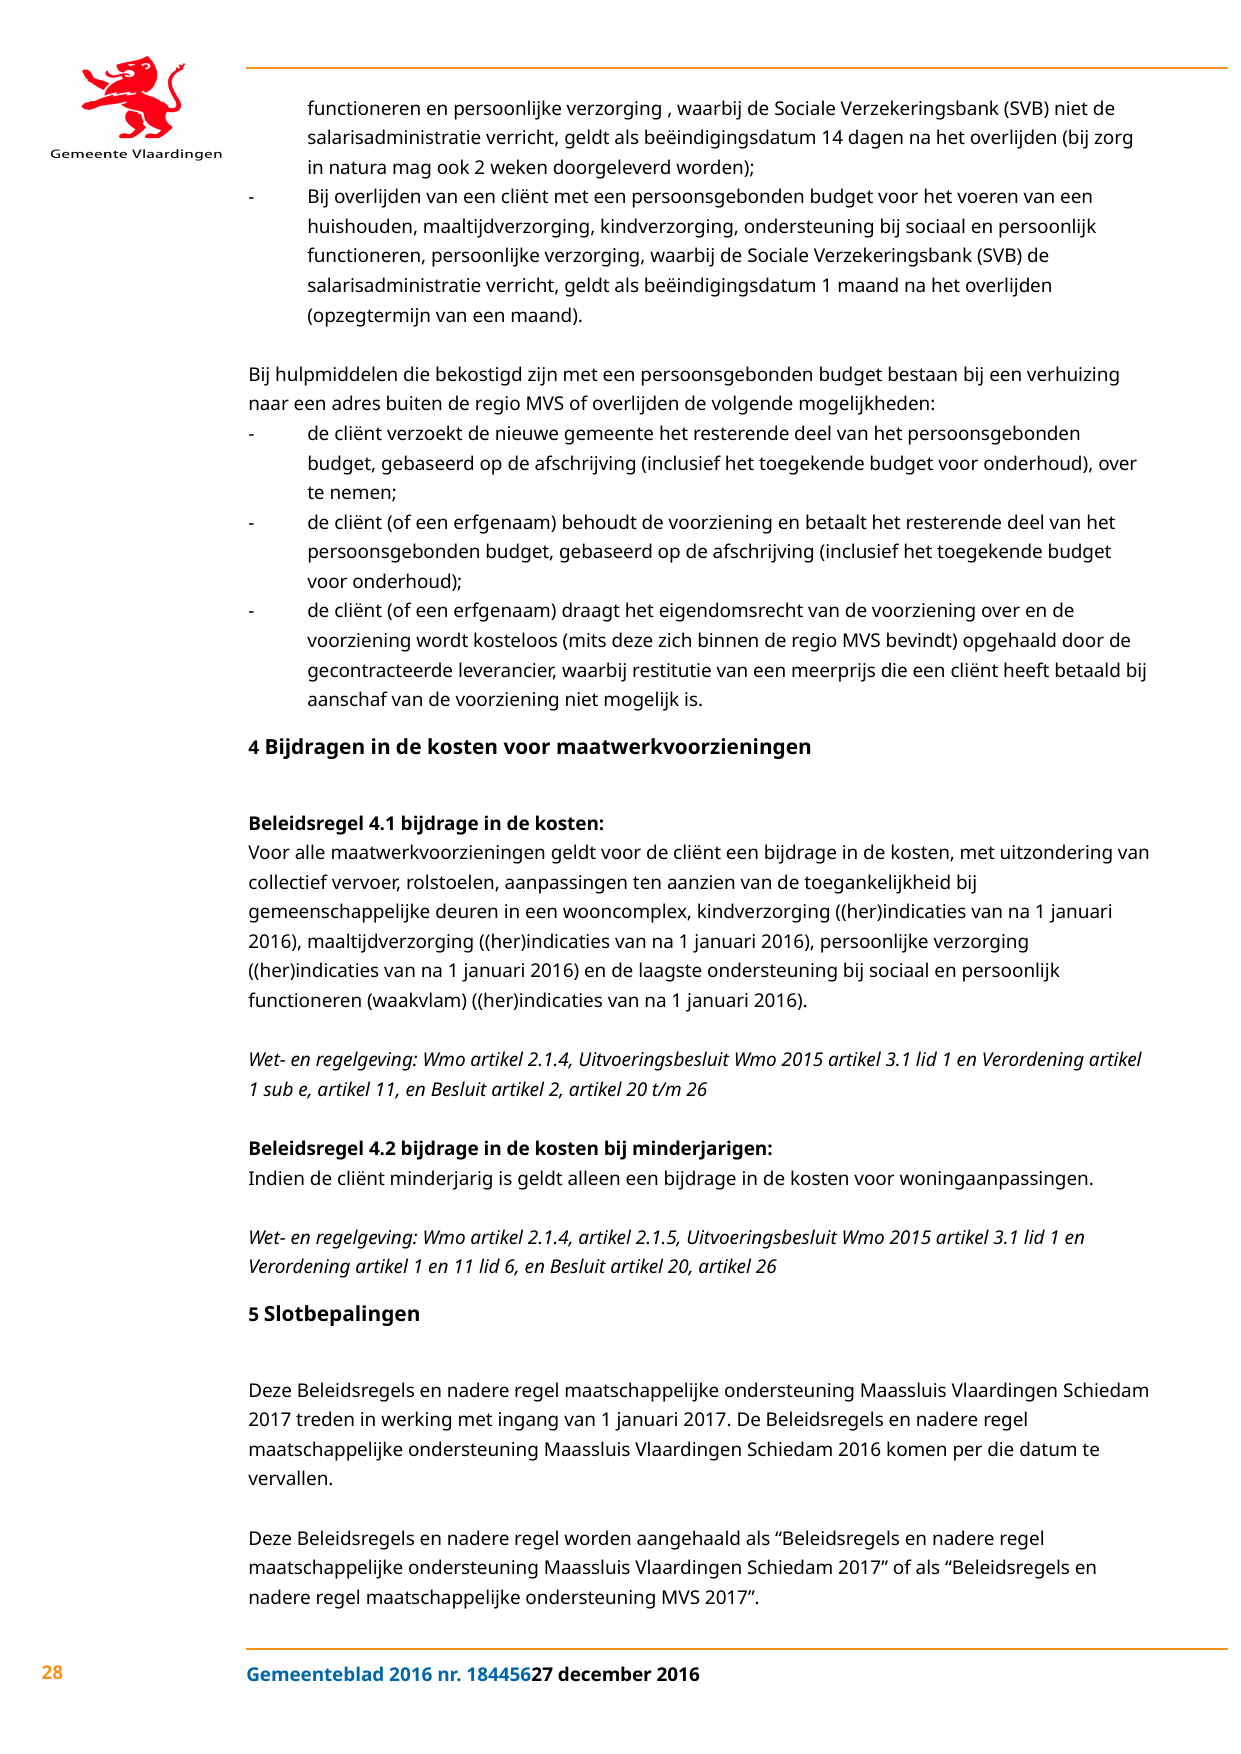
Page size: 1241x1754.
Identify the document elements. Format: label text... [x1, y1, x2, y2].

text Deze Beleidsregels en nadere regel worden aangehaald als “Beleidsregels en nadere regel maatschappelijke ondersteuning Maassluis Vlaardingen Schiedam 2017” of als “Beleidsregels en nadere regel maatschappelijke ondersteuning MVS 2017”. [248, 1525, 1152, 1610]
list de cliënt (of een erfgenaam) draagt het eigendomsrecht van de voorziening over en de voorziening wordt kosteloos (mits deze zich binnen de regio MVS bevindt) opgehaald door de gecontracteerde leverancier, waarbij restitutie van een meerprijs die een cliënt heeft betaald bij aanschaf van de voorziening niet mogelijk is. [248, 598, 1152, 712]
list Bij overlijden van een cliënt met een persoonsgebonden budget voor het voeren van een huishouden, maaltijdverzorging, kindverzorging, ondersteuning bij sociaal en persoonlijk functioneren, persoonlijke verzorging, waarbij de Sociale Verzekeringsbank (SVB) de salarisadministratie verricht, geldt als beëindigingsdatum 1 maand na het overlijden (opzegtermijn van een maand). [248, 183, 1152, 328]
text Bij hulpmiddelen die bekostigd zijn met een persoonsgebonden budget bestaan bij een verhuizing naar een adres buiten de regio MVS of overlijden de volgende mogelijkheden: [248, 361, 1152, 416]
list de cliënt (of een erfgenaam) behoudt de voorziening en betaalt het resterende deel van het persoonsgebonden budget, gebaseerd op de afschrijving (inclusief het toegekende budget voor onderhoud); [248, 509, 1152, 594]
text Wet- en regelgeving: Wmo artikel 2.1.4, artikel 2.1.5, Uitvoeringsbesluit Wmo 2015 artikel 3.1 lid 1 en Verordening artikel 1 en 11 lid 6, en Besluit artikel 20, artikel 26 [248, 1224, 1152, 1279]
text Voor alle maatwerkvoorzieningen geldt voor de cliënt een bijdrage in de kosten, met uitzondering van collectief vervoer, rolstoelen, aanpassingen ten aanzien van de toegankelijkheid bij gemeenschappelijke deuren in een wooncomplex, kindverzorging ((her)indicaties van na 1 januari 2016), maaltijdverzorging ((her)indicaties van na 1 januari 2016), persoonlijke verzorging ((her)indicaties van na 1 januari 2016) en de laagste ondersteuning bij sociaal en persoonlijk functioneren (waakvlam) ((her)indicaties van na 1 januari 2016). [248, 839, 1152, 1013]
list functioneren en persoonlijke verzorging , waarbij de Sociale Verzekeringsbank (SVB) niet de salarisadministratie verricht, geldt als beëindigingsdatum 14 dagen na het overlijden (bij zorg in natura mag ook 2 weken doorgeleverd worden); [248, 95, 1152, 180]
text Wet- en regelgeving: Wmo artikel 2.1.4, Uitvoeringsbesluit Wmo 2015 artikel 3.1 lid 1 en Verordening artikel 1 sub e, artikel 11, en Besluit artikel 2, artikel 20 t/m 26 [248, 1046, 1152, 1102]
text Beleidsregel 4.2 bijdrage in de kosten bij minderjarigen: [248, 1135, 1152, 1161]
text Beleidsregel 4.1 bijdrage in de kosten: [248, 810, 1152, 836]
text 5 Slotbepalingen [248, 1299, 1152, 1328]
text Indien de cliënt minderjarig is geldt alleen een bijdrage in de kosten voor woningaanpassingen. [248, 1165, 1152, 1191]
text Deze Beleidsregels en nadere regel maatschappelijke ondersteuning Maassluis Vlaardingen Schiedam 2017 treden in werking met ingang van 1 januari 2017. De Beleidsregels en nadere regel maatschappelijke ondersteuning Maassluis Vlaardingen Schiedam 2016 komen per die datum te vervallen. [248, 1377, 1152, 1491]
text 4 Bijdragen in de kosten voor maatwerkvoorzieningen [248, 732, 1152, 761]
list de cliënt verzoekt de nieuwe gemeente het resterende deel van het persoonsgebonden budget, gebaseerd op de afschrijving (inclusief het toegekende budget voor onderhoud), over te nemen; [248, 420, 1152, 505]
picture [41, 47, 231, 172]
